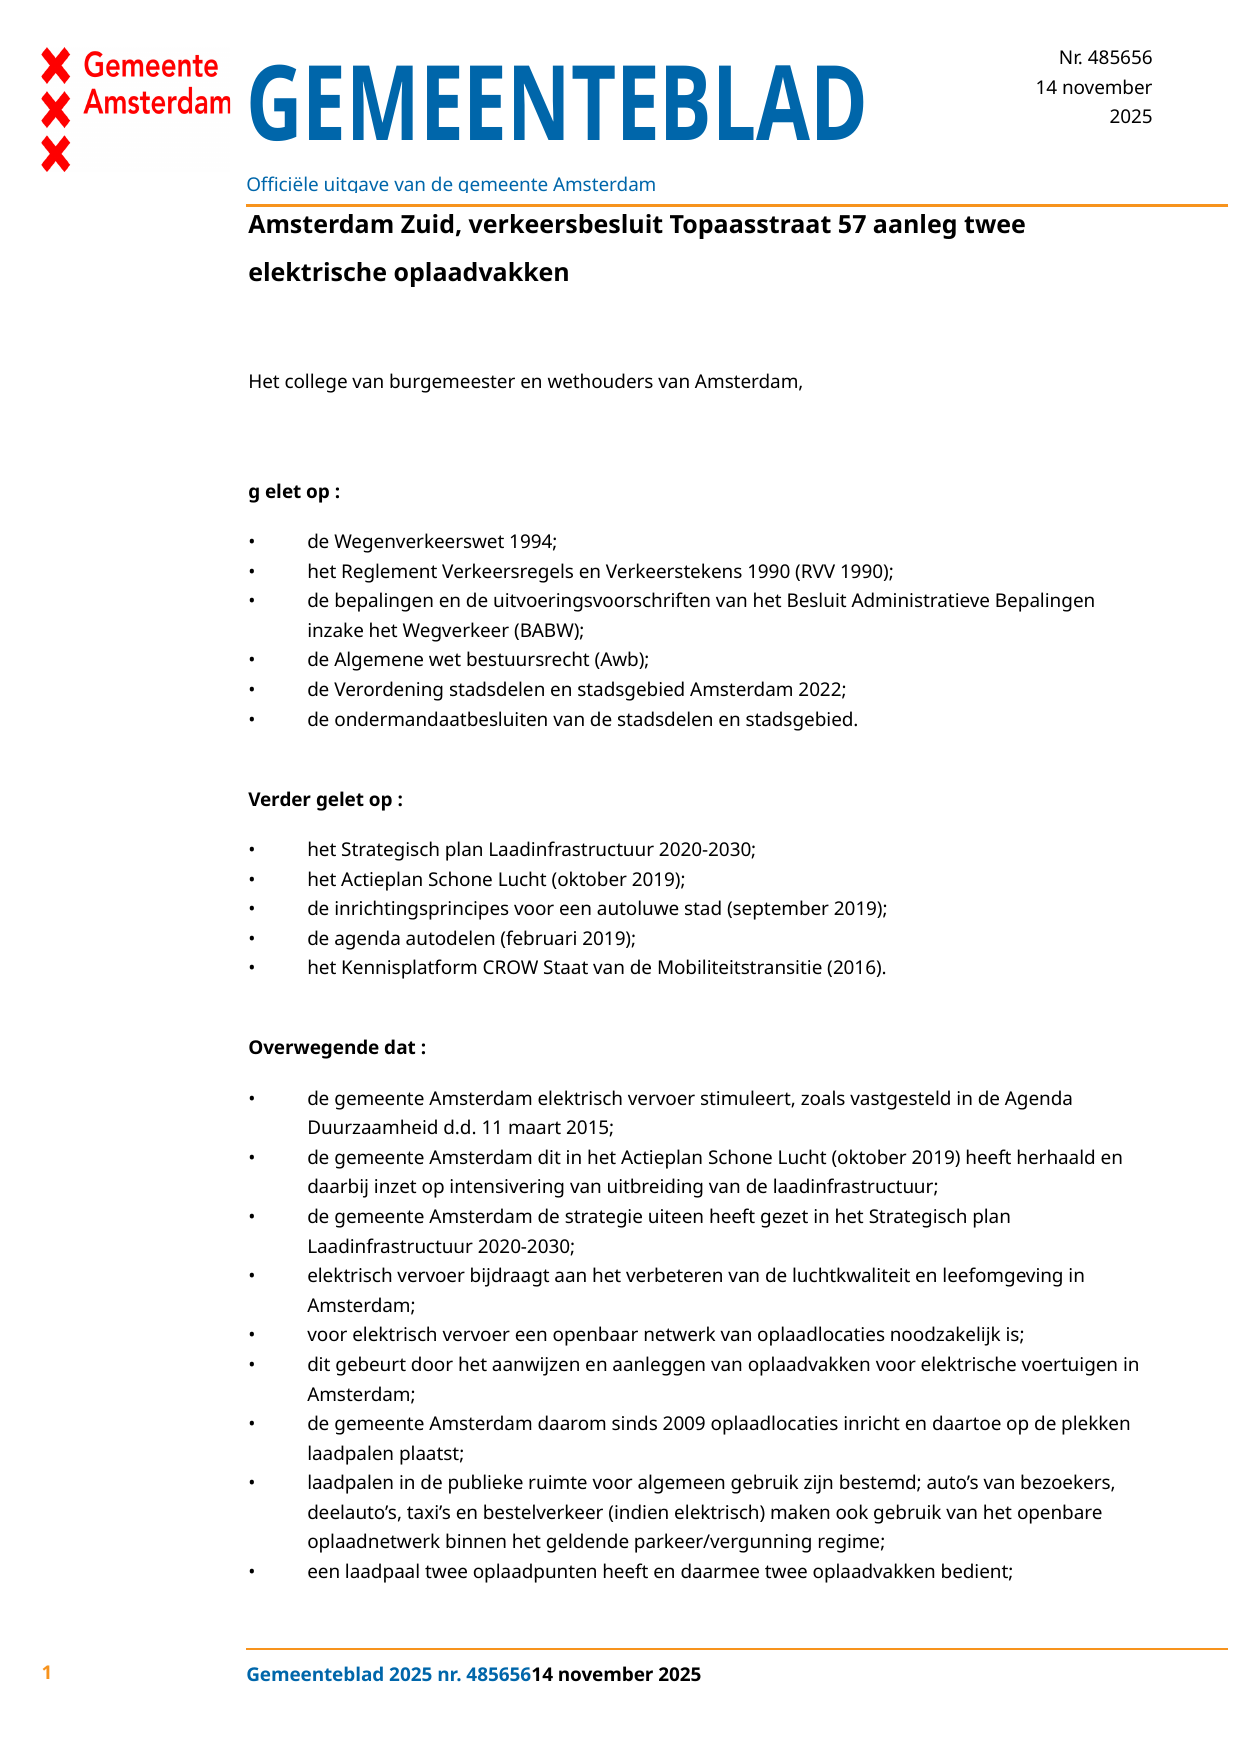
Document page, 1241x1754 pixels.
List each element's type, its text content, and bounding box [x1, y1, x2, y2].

picture [41, 47, 231, 172]
list dit gebeurt door het aanwijzen en aanleggen van oplaadvakken voor elektrische voertuigen in Amsterdam; [248, 1351, 1152, 1406]
list de Verordening stadsdelen en stadsgebied Amsterdam 2022; [248, 676, 1152, 702]
text Amsterdam Zuid, verkeersbesluit Topaasstraat 57 aanleg twee elektrische oplaadvakken [248, 207, 1152, 288]
list het Strategisch plan Laadinfrastructuur 2020-2030; [248, 836, 1152, 862]
text g elet op : [248, 478, 1152, 503]
list de agenda autodelen (februari 2019); [248, 925, 1152, 951]
list het Kennisplatform CROW Staat van de Mobiliteitstransitie (2016). [248, 954, 1152, 980]
list de bepalingen en de uitvoeringsvoorschriften van het Besluit Administratieve Bepalingen inzake het Wegverkeer (BABW); [248, 587, 1152, 643]
list een laadpaal twee oplaadpunten heeft en daarmee twee oplaadvakken bedient; [248, 1558, 1152, 1584]
list de gemeente Amsterdam dit in het Actieplan Schone Lucht (oktober 2019) heeft herhaald en daarbij inzet op intensivering van uitbreiding van de laadinfrastructuur; [248, 1144, 1152, 1199]
text Verder gelet op : [248, 786, 1152, 811]
list de inrichtingsprincipes voor een autoluwe stad (september 2019); [248, 895, 1152, 921]
list laadpalen in de publieke ruimte voor algemeen gebruik zijn bestemd; auto’s van bezoekers, deelauto’s, taxi’s en bestelverkeer (indien elektrisch) maken ook gebruik van het openbare oplaadnetwerk binnen het geldende parkeer/vergunning regime; [248, 1469, 1152, 1554]
text Overwegende dat : [248, 1034, 1152, 1060]
list de ondermandaatbesluiten van de stadsdelen en stadsgebied. [248, 706, 1152, 731]
list het Reglement Verkeersregels en Verkeerstekens 1990 (RVV 1990); [248, 558, 1152, 583]
list de Wegenverkeerswet 1994; [248, 528, 1152, 554]
list de gemeente Amsterdam daarom sinds 2009 oplaadlocaties inricht en daartoe op de plekken laadpalen plaatst; [248, 1410, 1152, 1466]
list de gemeente Amsterdam elektrisch vervoer stimuleert, zoals vastgesteld in de Agenda Duurzaamheid d.d. 11 maart 2015; [248, 1085, 1152, 1140]
list het Actieplan Schone Lucht (oktober 2019); [248, 866, 1152, 891]
text Het college van burgemeester en wethouders van Amsterdam, [248, 368, 1152, 394]
list de gemeente Amsterdam de strategie uiteen heeft gezet in het Strategisch plan Laadinfrastructuur 2020-2030; [248, 1203, 1152, 1258]
list voor elektrisch vervoer een openbaar netwerk van oplaadlocaties noodzakelijk is; [248, 1322, 1152, 1347]
list de Algemene wet bestuursrecht (Awb); [248, 647, 1152, 672]
list elektrisch vervoer bijdraagt aan het verbeteren van de luchtkwaliteit en leefomgeving in Amsterdam; [248, 1262, 1152, 1318]
